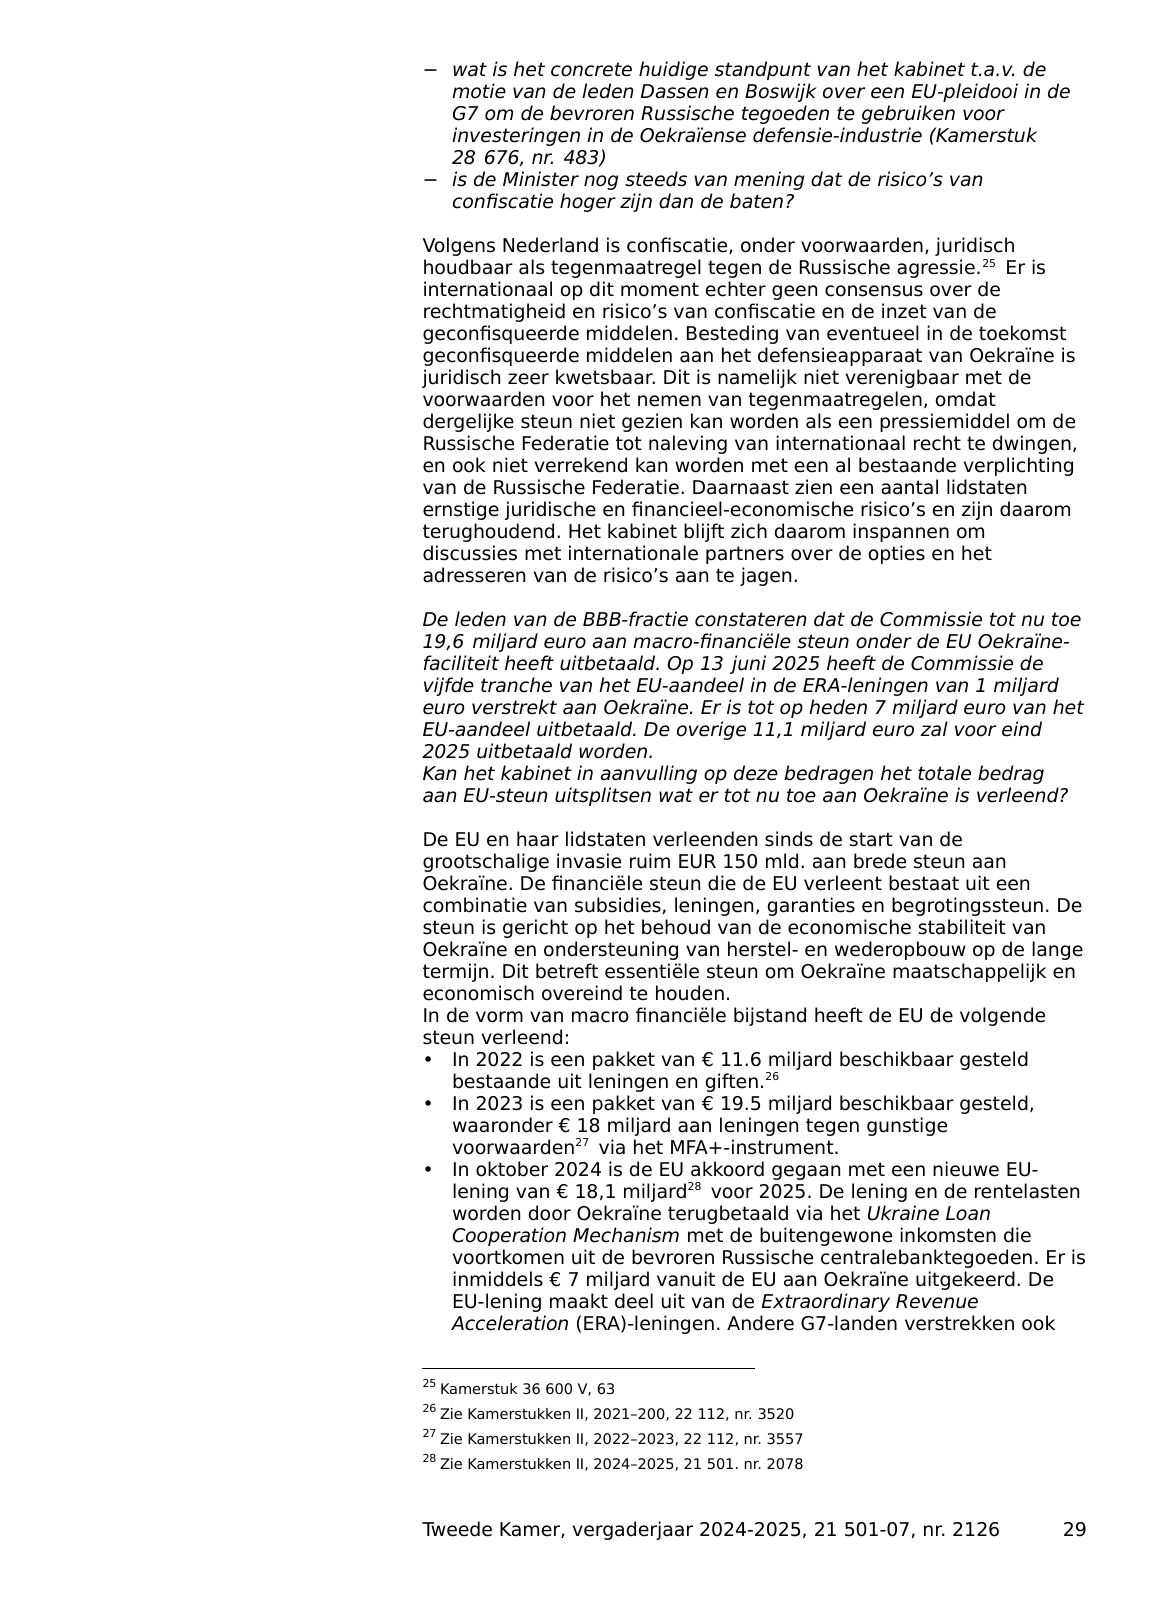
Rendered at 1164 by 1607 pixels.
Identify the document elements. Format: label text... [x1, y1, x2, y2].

text Zie Kamerstukken II, 2022–2023, 22 112, nr. 3557 [422, 1427, 1087, 1449]
text Kan het kabinet in aanvulling op deze bedragen het totale bedrag aan EU-steun uitsplitsen wat er tot nu toe aan Oekraïne is verleend? [422, 763, 1087, 807]
text − wat is het concrete huidige standpunt van het kabinet t.a.v. de motie van de leden Dassen en Boswijk over een EU-pleidooi in de G7 om de bevroren Russische tegoeden te gebruiken voor investeringen in de Oekraïense defensie-industrie (Kamerstuk 28 676, nr. 483) [422, 59, 1087, 169]
text Kamerstuk 36 600 V, 63 [422, 1377, 1087, 1399]
text Zie Kamerstukken II, 2024–2025, 21 501. nr. 2078 [422, 1452, 1087, 1474]
text • In 2023 is een pakket van € 19.5 miljard beschikbaar gesteld, waaronder € 18 miljard aan leningen tegen gunstige voorwaarden via het MFA+-instrument. [422, 1093, 1087, 1159]
text − is de Minister nog steeds van mening dat de risico’s van confiscatie hoger zijn dan de baten? [422, 169, 1087, 213]
text In de vorm van macro financiële bijstand heeft de EU de volgende steun verleend: [422, 1005, 1087, 1049]
text Zie Kamerstukken II, 2021–200, 22 112, nr. 3520 [422, 1402, 1087, 1424]
text • In 2022 is een pakket van € 11.6 miljard beschikbaar gesteld bestaande uit leningen en giften. [422, 1049, 1087, 1093]
text Volgens Nederland is confiscatie, onder voorwaarden, juridisch houdbaar als tegenmaatregel tegen de Russische agressie. Er is internationaal op dit moment echter geen consensus over de rechtmatigheid en risico’s van confiscatie en de inzet van de geconfisqueerde middelen. Besteding van eventueel in de toekomst geconfisqueerde middelen aan het defensieapparaat van Oekraïne is juridisch zeer kwetsbaar. Dit is namelijk niet verenigbaar met de voorwaarden voor het nemen van tegenmaatregelen, omdat dergelijke steun niet gezien kan worden als een pressiemiddel om de Russische Federatie tot naleving van internationaal recht te dwingen, en ook niet verrekend kan worden met een al bestaande verplichting van de Russische Federatie. Daarnaast zien een aantal lidstaten ernstige juridische en financieel-economische risico’s en zijn daarom terughoudend. Het kabinet blijft zich daarom inspannen om discussies met internationale partners over de opties en het adresseren van de risico’s aan te jagen. [422, 235, 1087, 587]
text De EU en haar lidstaten verleenden sinds de start van de grootschalige invasie ruim EUR 150 mld. aan brede steun aan Oekraïne. De financiële steun die de EU verleent bestaat uit een combinatie van subsidies, leningen, garanties en begrotingssteun. De steun is gericht op het behoud van de economische stabiliteit van Oekraïne en ondersteuning van herstel- en wederopbouw op de lange termijn. Dit betreft essentiële steun om Oekraïne maatschappelijk en economisch overeind te houden. [422, 829, 1087, 1005]
text De leden van de BBB-fractie constateren dat de Commissie tot nu toe 19,6 miljard euro aan macro-financiële steun onder de EU Oekraïne-faciliteit heeft uitbetaald. Op 13 juni 2025 heeft de Commissie de vijfde tranche van het EU-aandeel in de ERA-leningen van 1 miljard euro verstrekt aan Oekraïne. Er is tot op heden 7 miljard euro van het EU-aandeel uitbetaald. De overige 11,1 miljard euro zal voor eind 2025 uitbetaald worden. [422, 609, 1087, 763]
text • In oktober 2024 is de EU akkoord gegaan met een nieuwe EU-lening van € 18,1 miljard voor 2025. De lening en de rentelasten worden door Oekraïne terugbetaald via het Ukraine Loan Cooperation Mechanism met de buitengewone inkomsten die voortkomen uit de bevroren Russische centralebanktegoeden. Er is inmiddels € 7 miljard vanuit de EU aan Oekraïne uitgekeerd. De EU-lening maakt deel uit van de Extraordinary Revenue Acceleration (ERA)-leningen. Andere G7-landen verstrekken ook [422, 1159, 1087, 1334]
